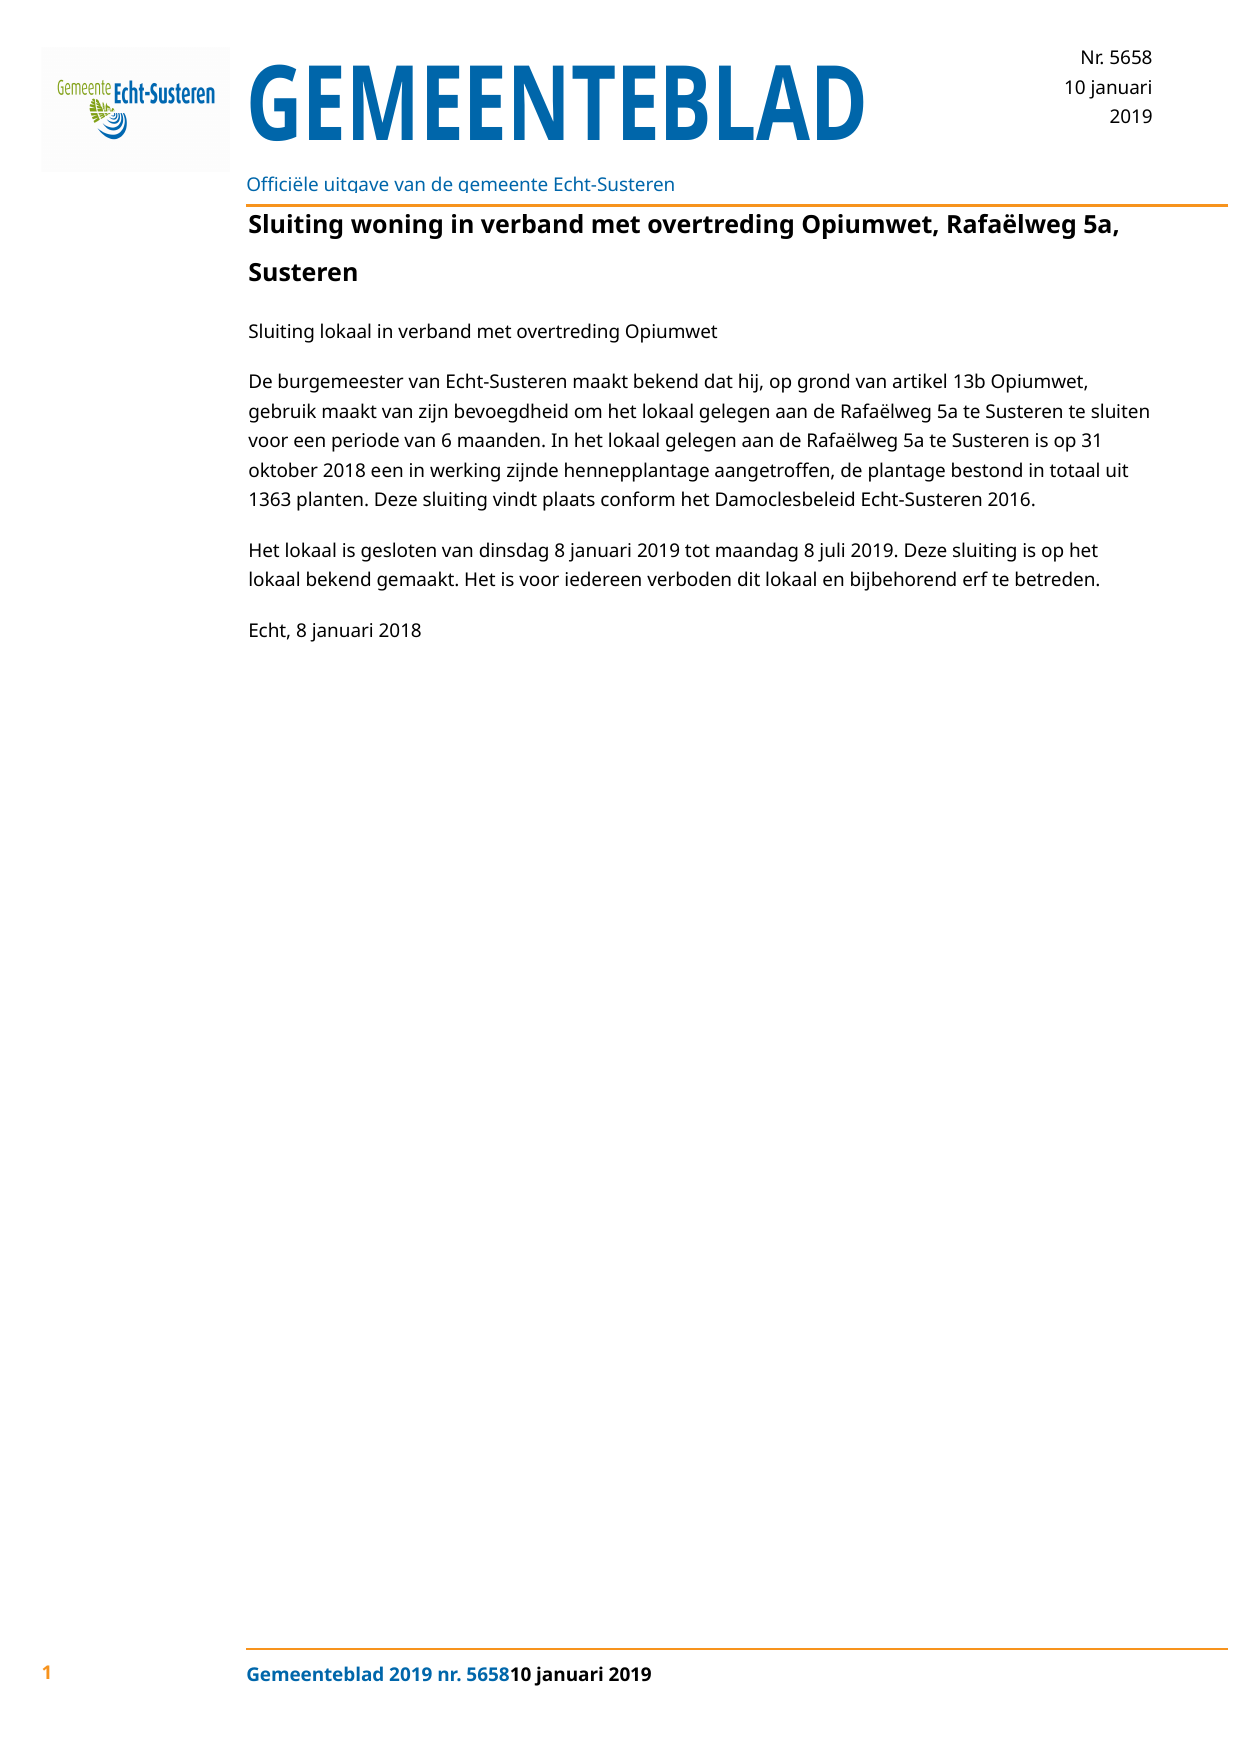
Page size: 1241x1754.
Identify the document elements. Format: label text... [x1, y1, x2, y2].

text Sluiting woning in verband met overtreding Opiumwet, Rafaëlweg 5a, Susteren [248, 207, 1152, 288]
text De burgemeester van Echt-Susteren maakt bekend dat hij, op grond van artikel 13b Opiumwet, gebruik maakt van zijn bevoegdheid om het lokaal gelegen aan de Rafaëlweg 5a te Susteren te sluiten voor een periode van 6 maanden. In het lokaal gelegen aan de Rafaëlweg 5a te Susteren is op 31 oktober 2018 een in werking zijnde hennepplantage aangetroffen, de plantage bestond in totaal uit 1363 planten. Deze sluiting vindt plaats conform het Damoclesbeleid Echt-Susteren 2016. [248, 368, 1152, 512]
text Echt, 8 januari 2018 [248, 617, 1152, 643]
text Het lokaal is gesloten van dinsdag 8 januari 2019 tot maandag 8 juli 2019. Deze sluiting is op het lokaal bekend gemaakt. Het is voor iedereen verboden dit lokaal en bijbehorend erf te betreden. [248, 537, 1152, 592]
text Sluiting lokaal in verband met overtreding Opiumwet [248, 318, 1152, 344]
picture [41, 47, 231, 172]
